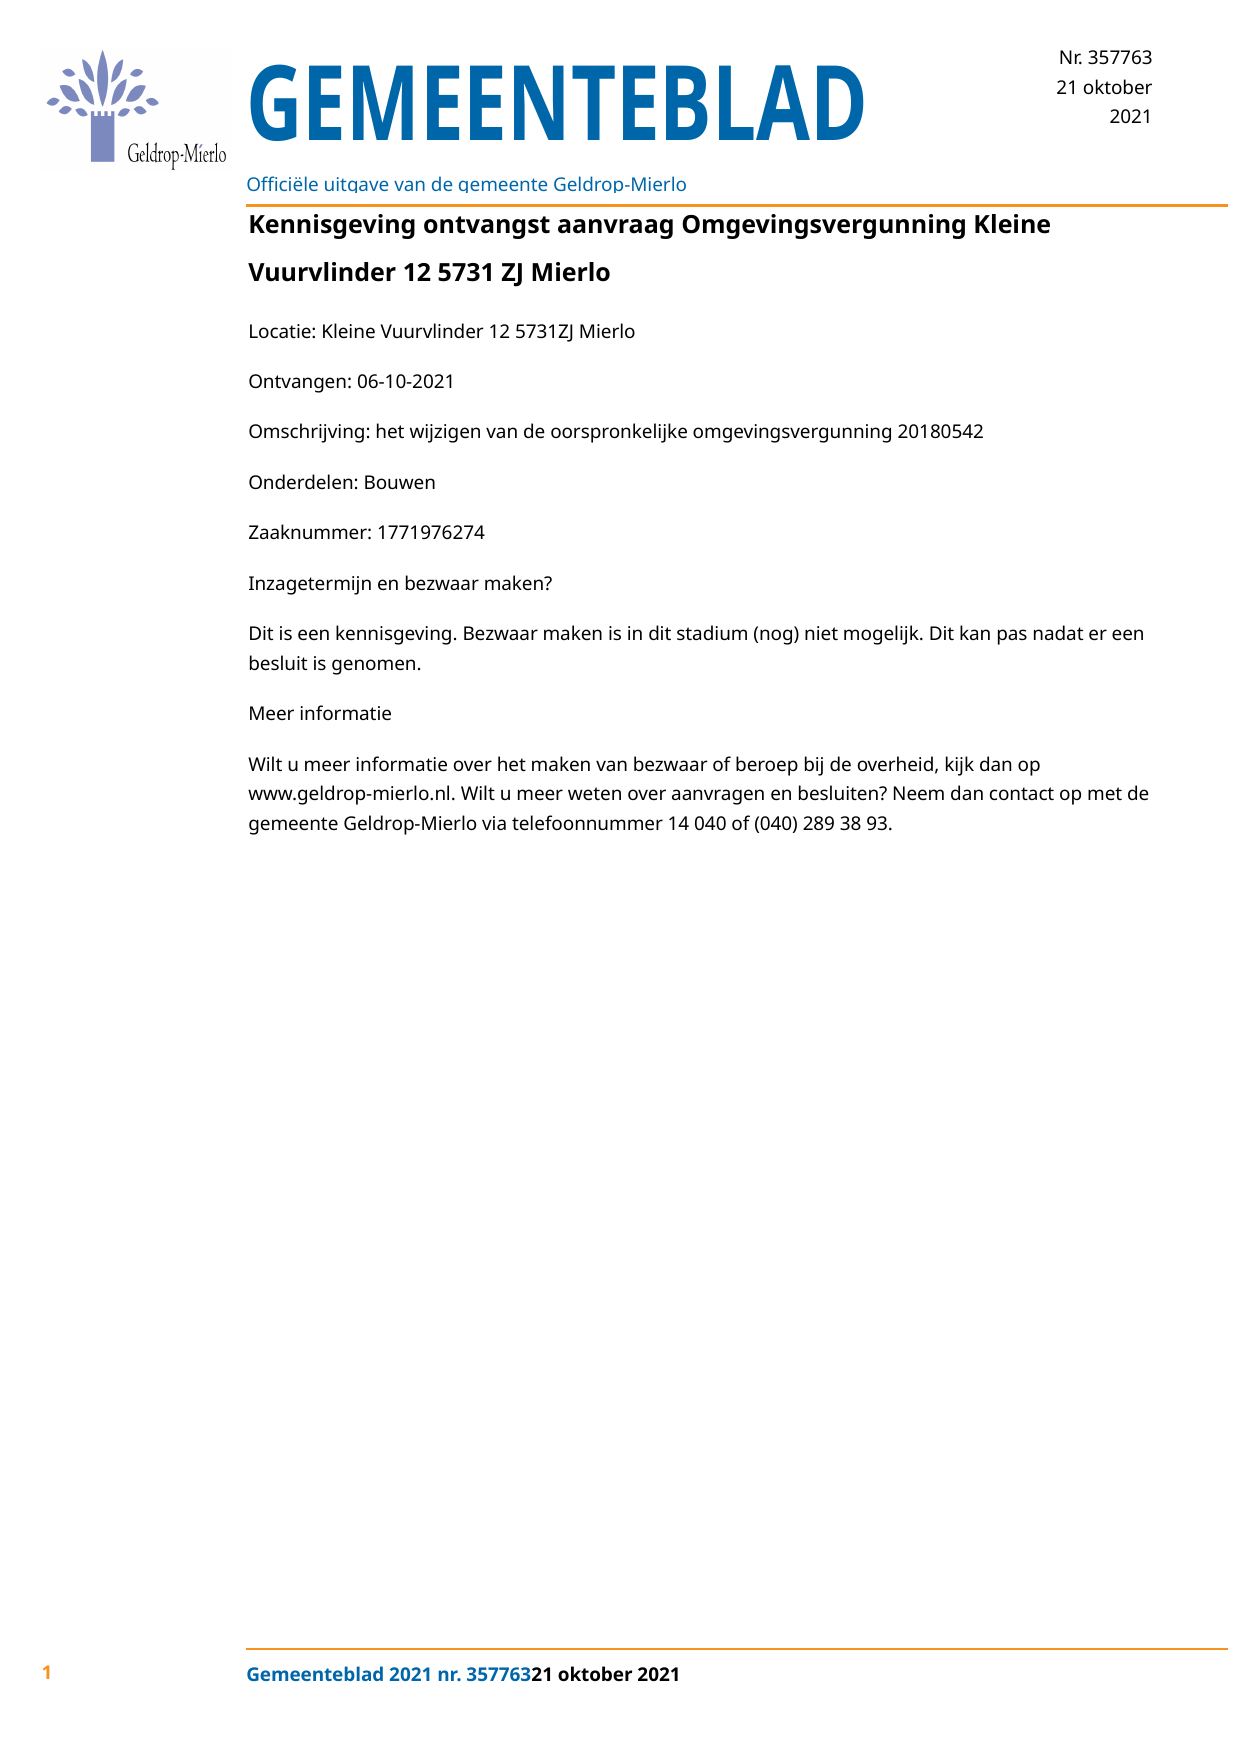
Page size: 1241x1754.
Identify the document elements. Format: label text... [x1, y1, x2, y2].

text Kennisgeving ontvangst aanvraag Omgevingsvergunning Kleine Vuurvlinder 12 5731 ZJ Mierlo [248, 207, 1152, 288]
text Ontvangen: 06-10-2021 [248, 368, 1152, 394]
text Omschrijving: het wijzigen van de oorspronkelijke omgevingsvergunning 20180542 [248, 419, 1152, 444]
text Zaaknummer: 1771976274 [248, 519, 1152, 545]
text Dit is een kennisgeving. Bezwaar maken is in dit stadium (nog) niet mogelijk. Dit kan pas nadat er een besluit is genomen. [248, 620, 1152, 676]
text Locatie: Kleine Vuurvlinder 12 5731ZJ Mierlo [248, 318, 1152, 344]
text Onderdelen: Bouwen [248, 469, 1152, 495]
text Meer informatie [248, 700, 1152, 726]
picture [41, 47, 231, 172]
text Wilt u meer informatie over het maken van bezwaar of beroep bij de overheid, kijk dan op www.geldrop-mierlo.nl. Wilt u meer weten over aanvragen en besluiten? Neem dan contact op met de gemeente Geldrop-Mierlo via telefoonnummer 14 040 of (040) 289 38 93. [248, 751, 1152, 836]
text Inzagetermijn en bezwaar maken? [248, 570, 1152, 596]
